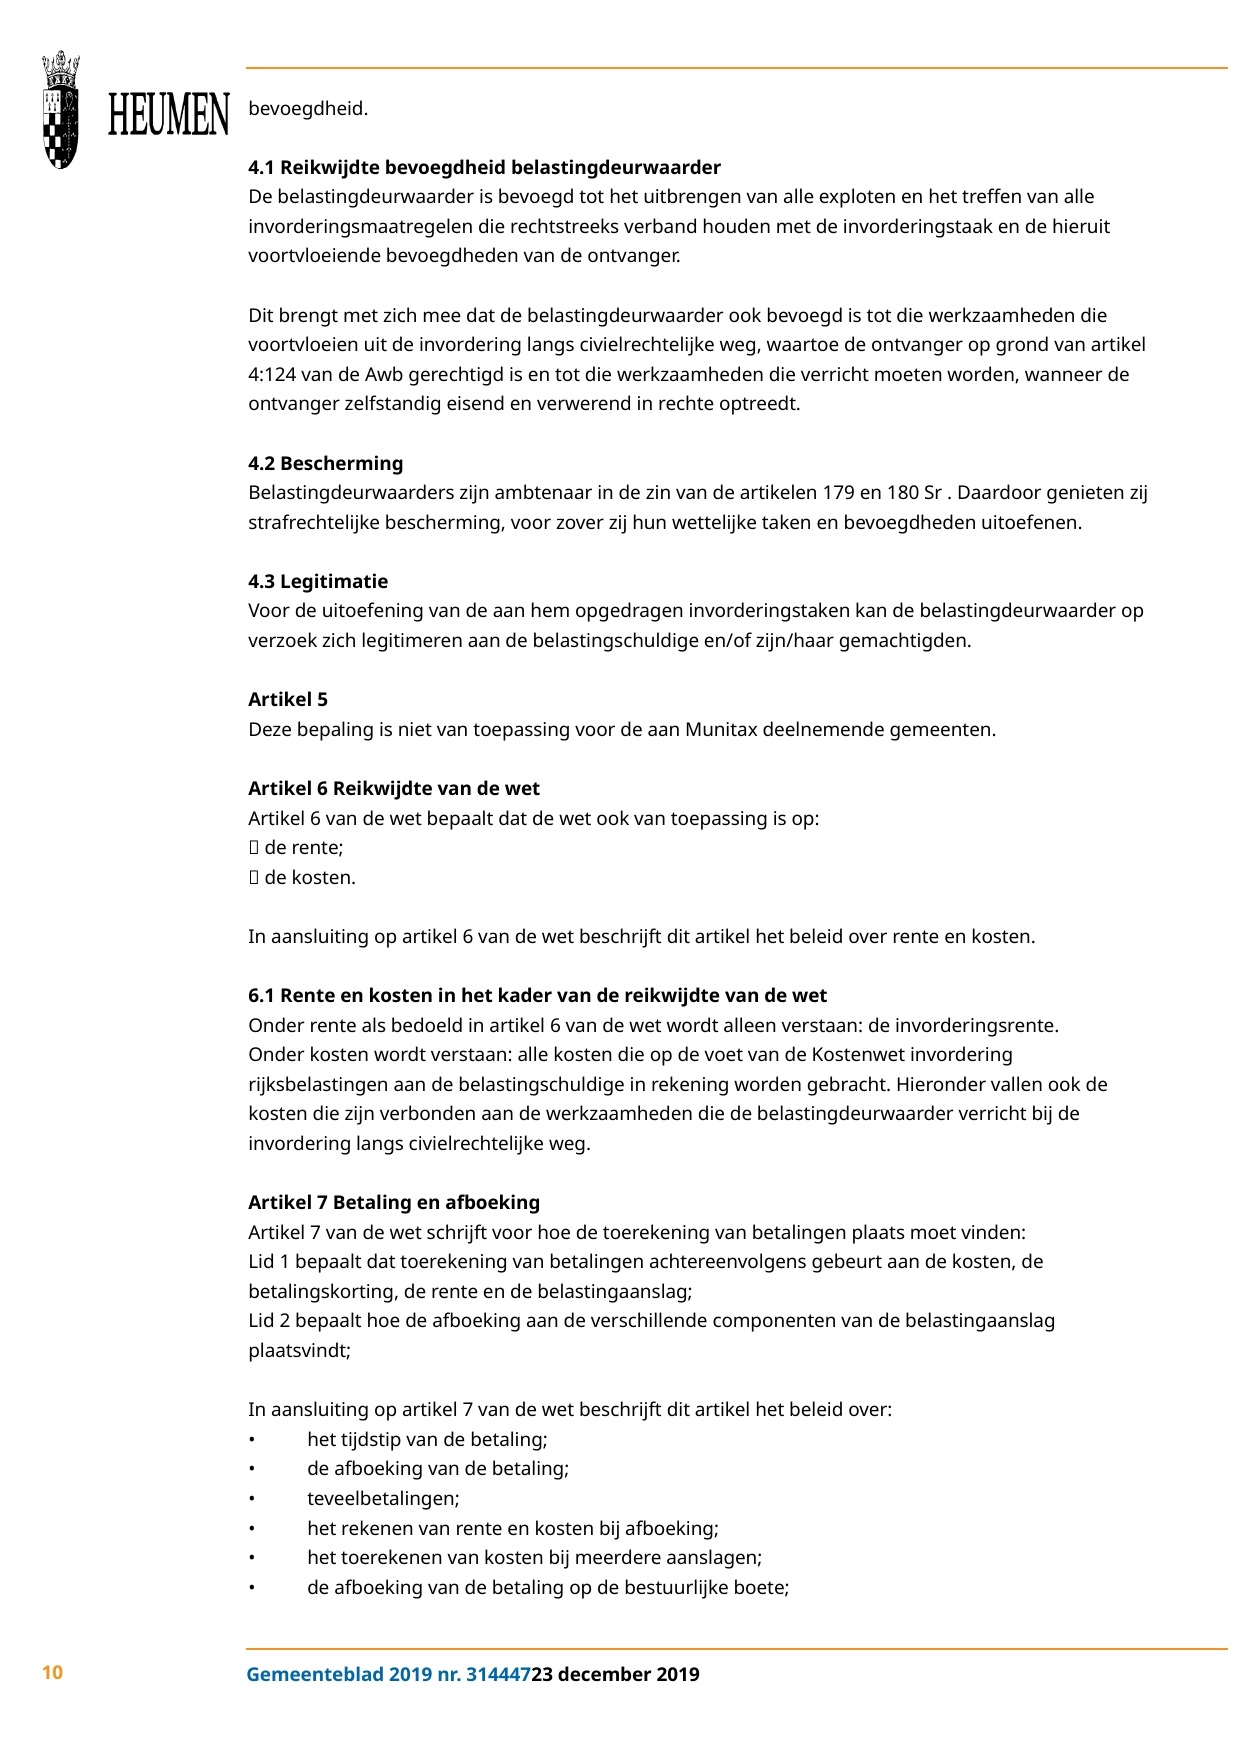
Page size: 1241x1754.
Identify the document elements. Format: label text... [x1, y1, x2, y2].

text In aansluiting op artikel 7 van de wet beschrijft dit artikel het beleid over: [248, 1396, 1152, 1422]
list de afboeking van de betaling op de bestuurlijke boete; [248, 1574, 1152, 1600]
text 4.1 Reikwijdte bevoegdheid belastingdeurwaarder [248, 154, 1152, 180]
text Belastingdeurwaarders zijn ambtenaar in de zin van de artikelen 179 en 180 Sr . Daardoor genieten zij strafrechtelijke bescherming, voor zover zij hun wettelijke taken en bevoegdheden uitoefenen. [248, 479, 1152, 535]
text  de kosten. [248, 864, 1152, 890]
text Artikel 7 van de wet schrijft voor hoe de toerekening van betalingen plaats moet vinden: [248, 1219, 1152, 1245]
text 4.2 Bescherming [248, 450, 1152, 476]
text Lid 2 bepaalt hoe de afboeking aan de verschillende componenten van de belastingaanslag plaatsvindt; [248, 1308, 1152, 1363]
text In aansluiting op artikel 6 van de wet beschrijft dit artikel het beleid over rente en kosten. [248, 923, 1152, 949]
list het tijdstip van de betaling; [248, 1426, 1152, 1452]
text Artikel 5 [248, 686, 1152, 712]
text Voor de uitoefening van de aan hem opgedragen invorderingstaken kan de belastingdeurwaarder op verzoek zich legitimeren aan de belastingschuldige en/of zijn/haar gemachtigden. [248, 598, 1152, 653]
text bevoegdheid. [248, 95, 1152, 121]
text Deze bepaling is niet van toepassing voor de aan Munitax deelnemende gemeenten. [248, 716, 1152, 742]
text Artikel 6 van de wet bepaalt dat de wet ook van toepassing is op: [248, 805, 1152, 831]
text Onder kosten wordt verstaan: alle kosten die op de voet van de Kostenwet invordering rijksbelastingen aan de belastingschuldige in rekening worden gebracht. Hieronder vallen ook de kosten die zijn verbonden aan de werkzaamheden die de belastingdeurwaarder verricht bij de invordering langs civielrechtelijke weg. [248, 1041, 1152, 1156]
text Dit brengt met zich mee dat de belastingdeurwaarder ook bevoegd is tot die werkzaamheden die voortvloeien uit de invordering langs civielrechtelijke weg, waartoe de ontvanger op grond van artikel 4:124 van de Awb gerechtigd is en tot die werkzaamheden die verricht moeten worden, wanneer de ontvanger zelfstandig eisend en verwerend in rechte optreedt. [248, 302, 1152, 416]
list het toerekenen van kosten bij meerdere aanslagen; [248, 1544, 1152, 1570]
text 6.1 Rente en kosten in het kader van de reikwijdte van de wet [248, 982, 1152, 1008]
text 4.3 Legitimatie [248, 568, 1152, 594]
list het rekenen van rente en kosten bij afboeking; [248, 1515, 1152, 1541]
text Artikel 6 Reikwijdte van de wet [248, 775, 1152, 801]
text Lid 1 bepaalt dat toerekening van betalingen achtereenvolgens gebeurt aan de kosten, de betalingskorting, de rente en de belastingaanslag; [248, 1248, 1152, 1304]
picture [41, 47, 231, 172]
text  de rente; [248, 834, 1152, 860]
text Onder rente als bedoeld in artikel 6 van de wet wordt alleen verstaan: de invorderingsrente. [248, 1012, 1152, 1038]
list de afboeking van de betaling; [248, 1456, 1152, 1481]
list teveelbetalingen; [248, 1485, 1152, 1511]
text De belastingdeurwaarder is bevoegd tot het uitbrengen van alle exploten en het treffen van alle invorderingsmaatregelen die rechtstreeks verband houden met de invorderingstaak en de hieruit voortvloeiende bevoegdheden van de ontvanger. [248, 183, 1152, 268]
text Artikel 7 Betaling en afboeking [248, 1189, 1152, 1215]
